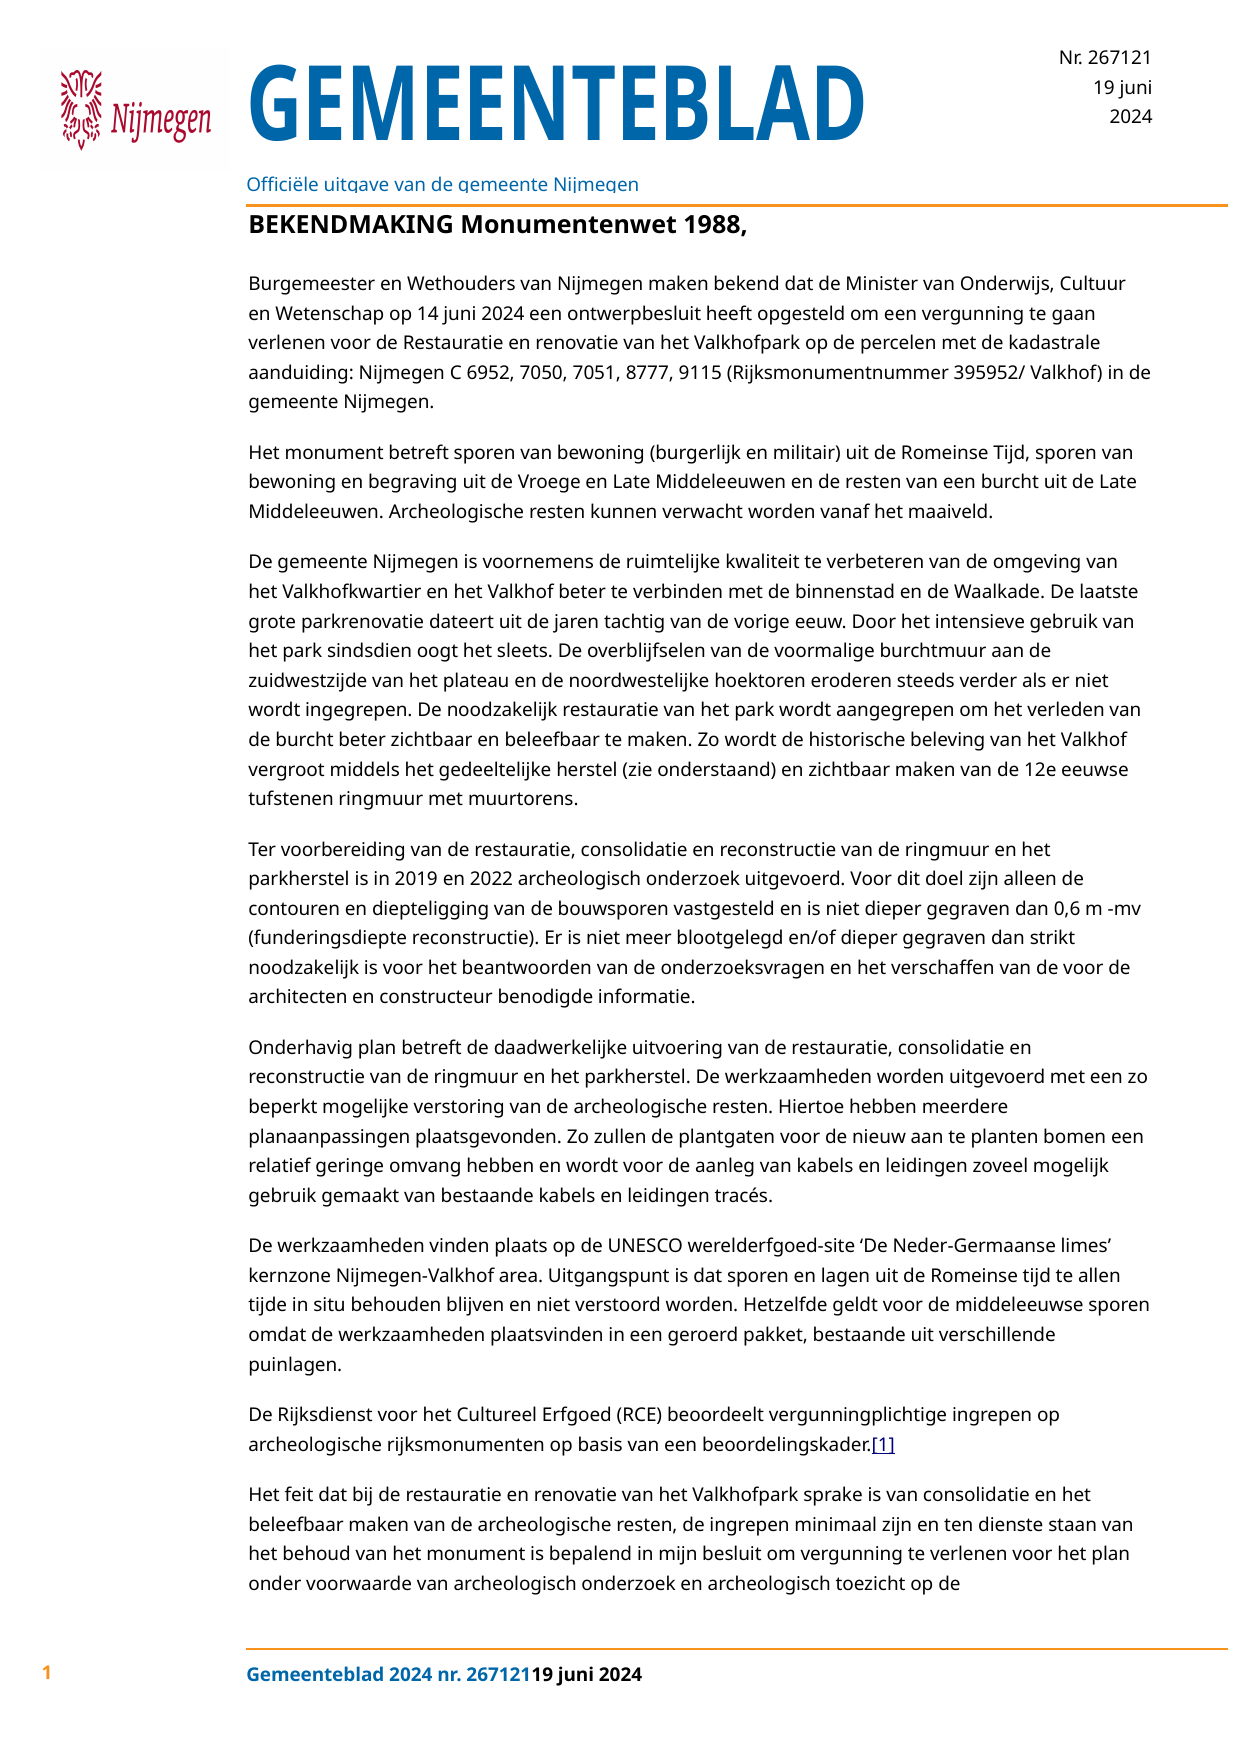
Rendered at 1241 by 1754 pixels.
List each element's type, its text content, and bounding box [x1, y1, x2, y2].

text De Rijksdienst voor het Cultureel Erfgoed (RCE) beoordeelt vergunningplichtige ingrepen op archeologische rijksmonumenten op basis van een beoordelingskader.[1] [248, 1401, 1152, 1456]
text BEKENDMAKING Monumentenwet 1988, [248, 207, 1152, 241]
text Burgemeester en Wethouders van Nijmegen maken bekend dat de Minister van Onderwijs, Cultuur en Wetenschap op 14 juni 2024 een ontwerpbesluit heeft opgesteld om een vergunning te gaan verlenen voor de Restauratie en renovatie van het Valkhofpark op de percelen met de kadastrale aanduiding: Nijmegen C 6952, 7050, 7051, 8777, 9115 (Rijksmonumentnummer 395952/ Valkhof) in de gemeente Nijmegen. [248, 270, 1152, 414]
text Ter voorbereiding van de restauratie, consolidatie en reconstructie van de ringmuur en het parkherstel is in 2019 en 2022 archeologisch onderzoek uitgevoerd. Voor dit doel zijn alleen de contouren en diepteligging van de bouwsporen vastgesteld en is niet dieper gegraven dan 0,6 m -mv (funderingsdiepte reconstructie). Er is niet meer blootgelegd en/of dieper gegraven dan strikt noodzakelijk is voor het beantwoorden van de onderzoeksvragen en het verschaffen van de voor de architecten en constructeur benodigde informatie. [248, 836, 1152, 1009]
text Het feit dat bij de restauratie en renovatie van het Valkhofpark sprake is van consolidatie en het beleefbaar maken van de archeologische resten, de ingrepen minimaal zijn en ten dienste staan van het behoud van het monument is bepalend in mijn besluit om vergunning te verlenen voor het plan onder voorwaarde van archeologisch onderzoek en archeologisch toezicht op de [248, 1481, 1152, 1596]
text De gemeente Nijmegen is voornemens de ruimtelijke kwaliteit te verbeteren van de omgeving van het Valkhofkwartier en het Valkhof beter te verbinden met de binnenstad en de Waalkade. De laatste grote parkrenovatie dateert uit de jaren tachtig van de vorige eeuw. Door het intensieve gebruik van het park sindsdien oogt het sleets. De overblijfselen van de voormalige burchtmuur aan de zuidwestzijde van het plateau en de noordwestelijke hoektoren eroderen steeds verder als er niet wordt ingegrepen. De noodzakelijk restauratie van het park wordt aangegrepen om het verleden van de burcht beter zichtbaar en beleefbaar te maken. Zo wordt de historische beleving van het Valkhof vergroot middels het gedeeltelijke herstel (zie onderstaand) en zichtbaar maken van de 12e eeuwse tufstenen ringmuur met muurtorens. [248, 549, 1152, 811]
text Onderhavig plan betreft de daadwerkelijke uitvoering van de restauratie, consolidatie en reconstructie van de ringmuur en het parkherstel. De werkzaamheden worden uitgevoerd met een zo beperkt mogelijke verstoring van de archeologische resten. Hiertoe hebben meerdere planaanpassingen plaatsgevonden. Zo zullen de plantgaten voor de nieuw aan te planten bomen een relatief geringe omvang hebben en wordt voor de aanleg van kabels en leidingen zoveel mogelijk gebruik gemaakt van bestaande kabels en leidingen tracés. [248, 1034, 1152, 1208]
text De werkzaamheden vinden plaats op de UNESCO werelderfgoed-site ‘De Neder-Germaanse limes’ kernzone Nijmegen-Valkhof area. Uitgangspunt is dat sporen en lagen uit de Romeinse tijd te allen tijde in situ behouden blijven en niet verstoord worden. Hetzelfde geldt voor de middeleeuwse sporen omdat de werkzaamheden plaatsvinden in een geroerd pakket, bestaande uit verschillende puinlagen. [248, 1232, 1152, 1376]
text Het monument betreft sporen van bewoning (burgerlijk en militair) uit de Romeinse Tijd, sporen van bewoning en begraving uit de Vroege en Late Middeleeuwen en de resten van een burcht uit de Late Middeleeuwen. Archeologische resten kunnen verwacht worden vanaf het maaiveld. [248, 439, 1152, 524]
picture [41, 47, 231, 172]
